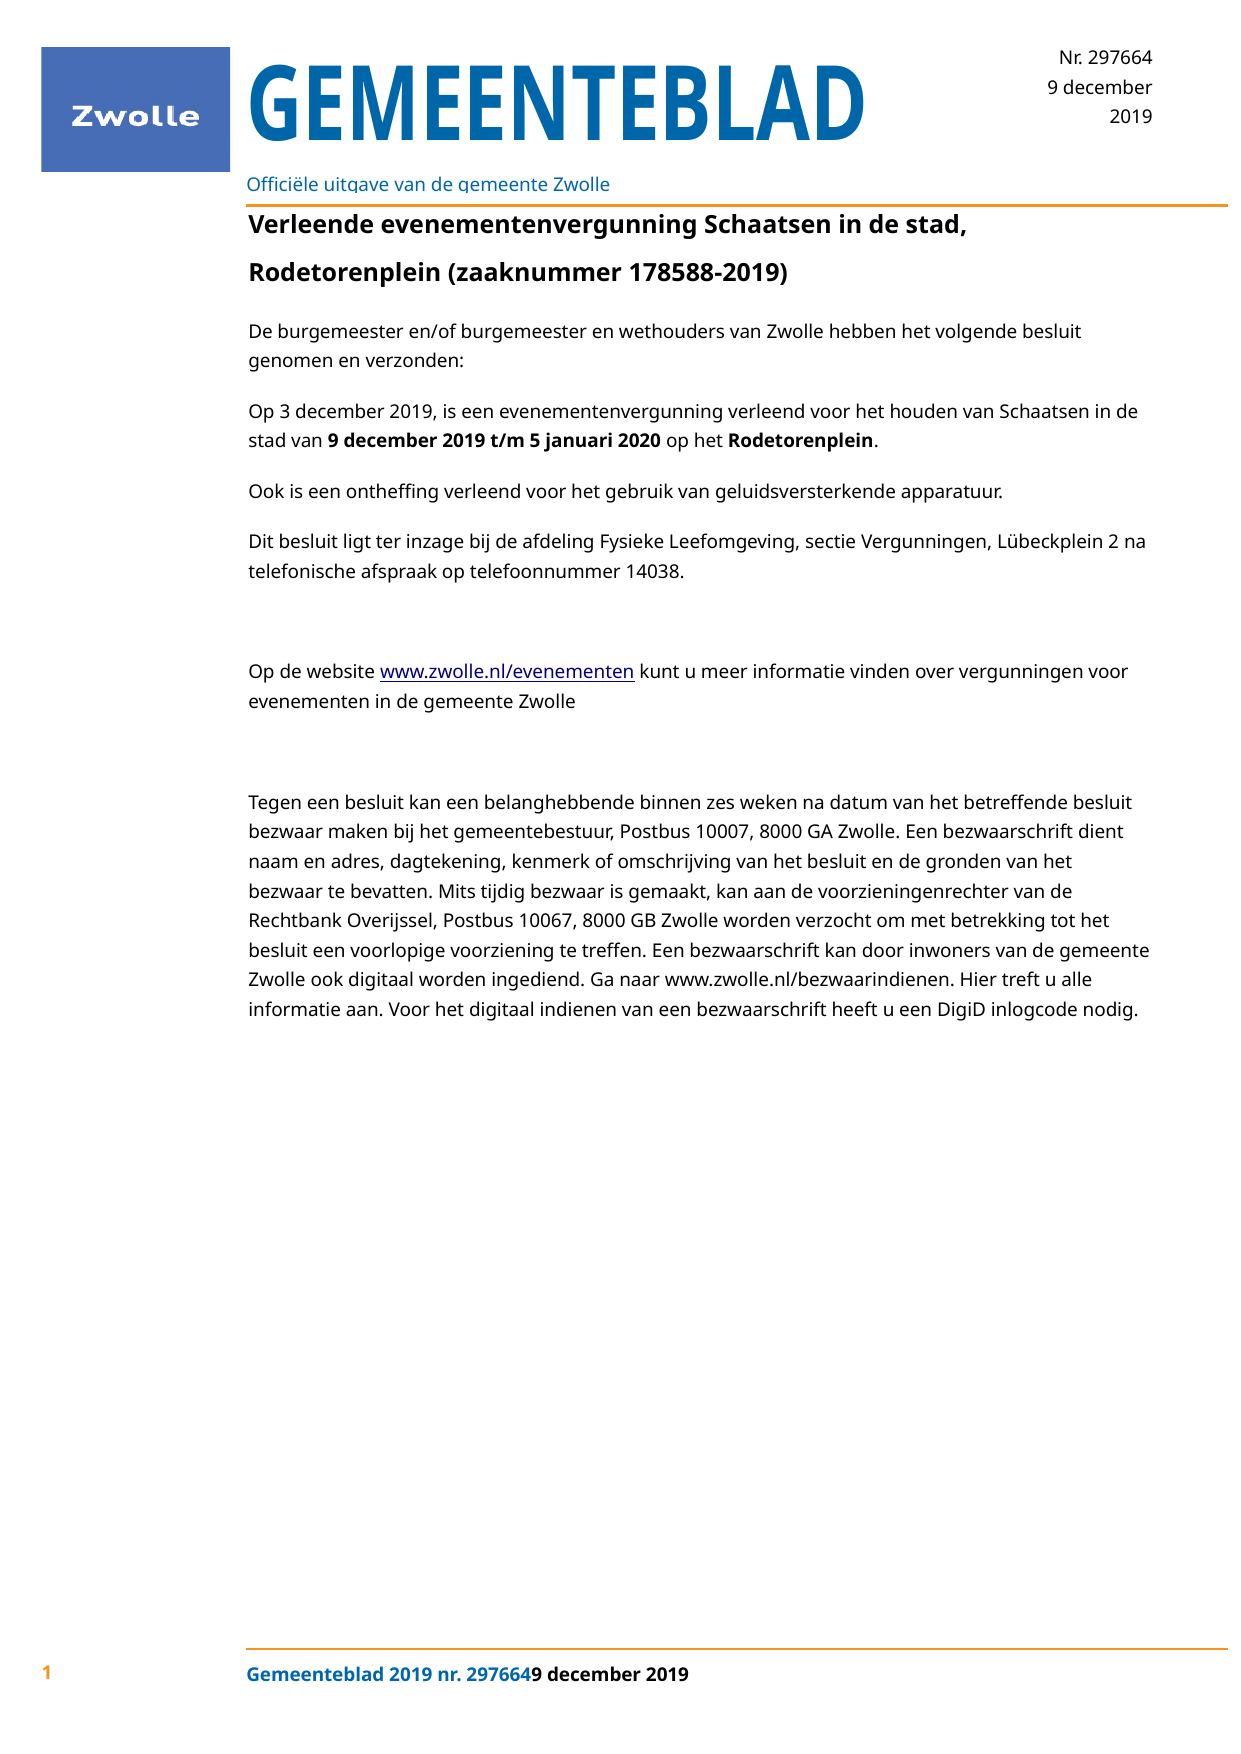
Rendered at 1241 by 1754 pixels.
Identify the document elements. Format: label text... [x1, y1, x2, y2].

text Dit besluit ligt ter inzage bij de afdeling Fysieke Leefomgeving, sectie Vergunningen, Lübeckplein 2 na telefonische afspraak op telefoonnummer 14038. [248, 528, 1152, 584]
text Tegen een besluit kan een belanghebbende binnen zes weken na datum van het betreffende besluit bezwaar maken bij het gemeentebestuur, Postbus 10007, 8000 GA Zwolle. Een bezwaarschrift dient naam en adres, dagtekening, kenmerk of omschrijving van het besluit en de gronden van het bezwaar te bevatten. Mits tijdig bezwaar is gemaakt, kan aan de voorzieningenrechter van de Rechtbank Overijssel, Postbus 10067, 8000 GB Zwolle worden verzocht om met betrekking tot het besluit een voorlopige voorziening te treffen. Een bezwaarschrift kan door inwoners van de gemeente Zwolle ook digitaal worden ingediend. Ga naar www.zwolle.nl/bezwaarindienen. Hier treft u alle informatie aan. Voor het digitaal indienen van een bezwaarschrift heeft u een DigiD inlogcode nodig. [248, 789, 1152, 1022]
text Op 3 december 2019, is een evenementenvergunning verleend voor het houden van Schaatsen in de stad van 9 december 2019 t/m 5 januari 2020 op het Rodetorenplein. [248, 398, 1152, 453]
text De burgemeester en/of burgemeester en wethouders van Zwolle hebben het volgende besluit genomen en verzonden: [248, 318, 1152, 373]
picture [41, 47, 231, 172]
text Ook is een ontheffing verleend voor het gebruik van geluidsversterkende apparatuur. [248, 478, 1152, 504]
text Op de website www.zwolle.nl/evenementen kunt u meer informatie vinden over vergunningen voor evenementen in de gemeente Zwolle [248, 659, 1152, 714]
text Verleende evenementenvergunning Schaatsen in de stad, Rodetorenplein (zaaknummer 178588-2019) [248, 207, 1152, 288]
